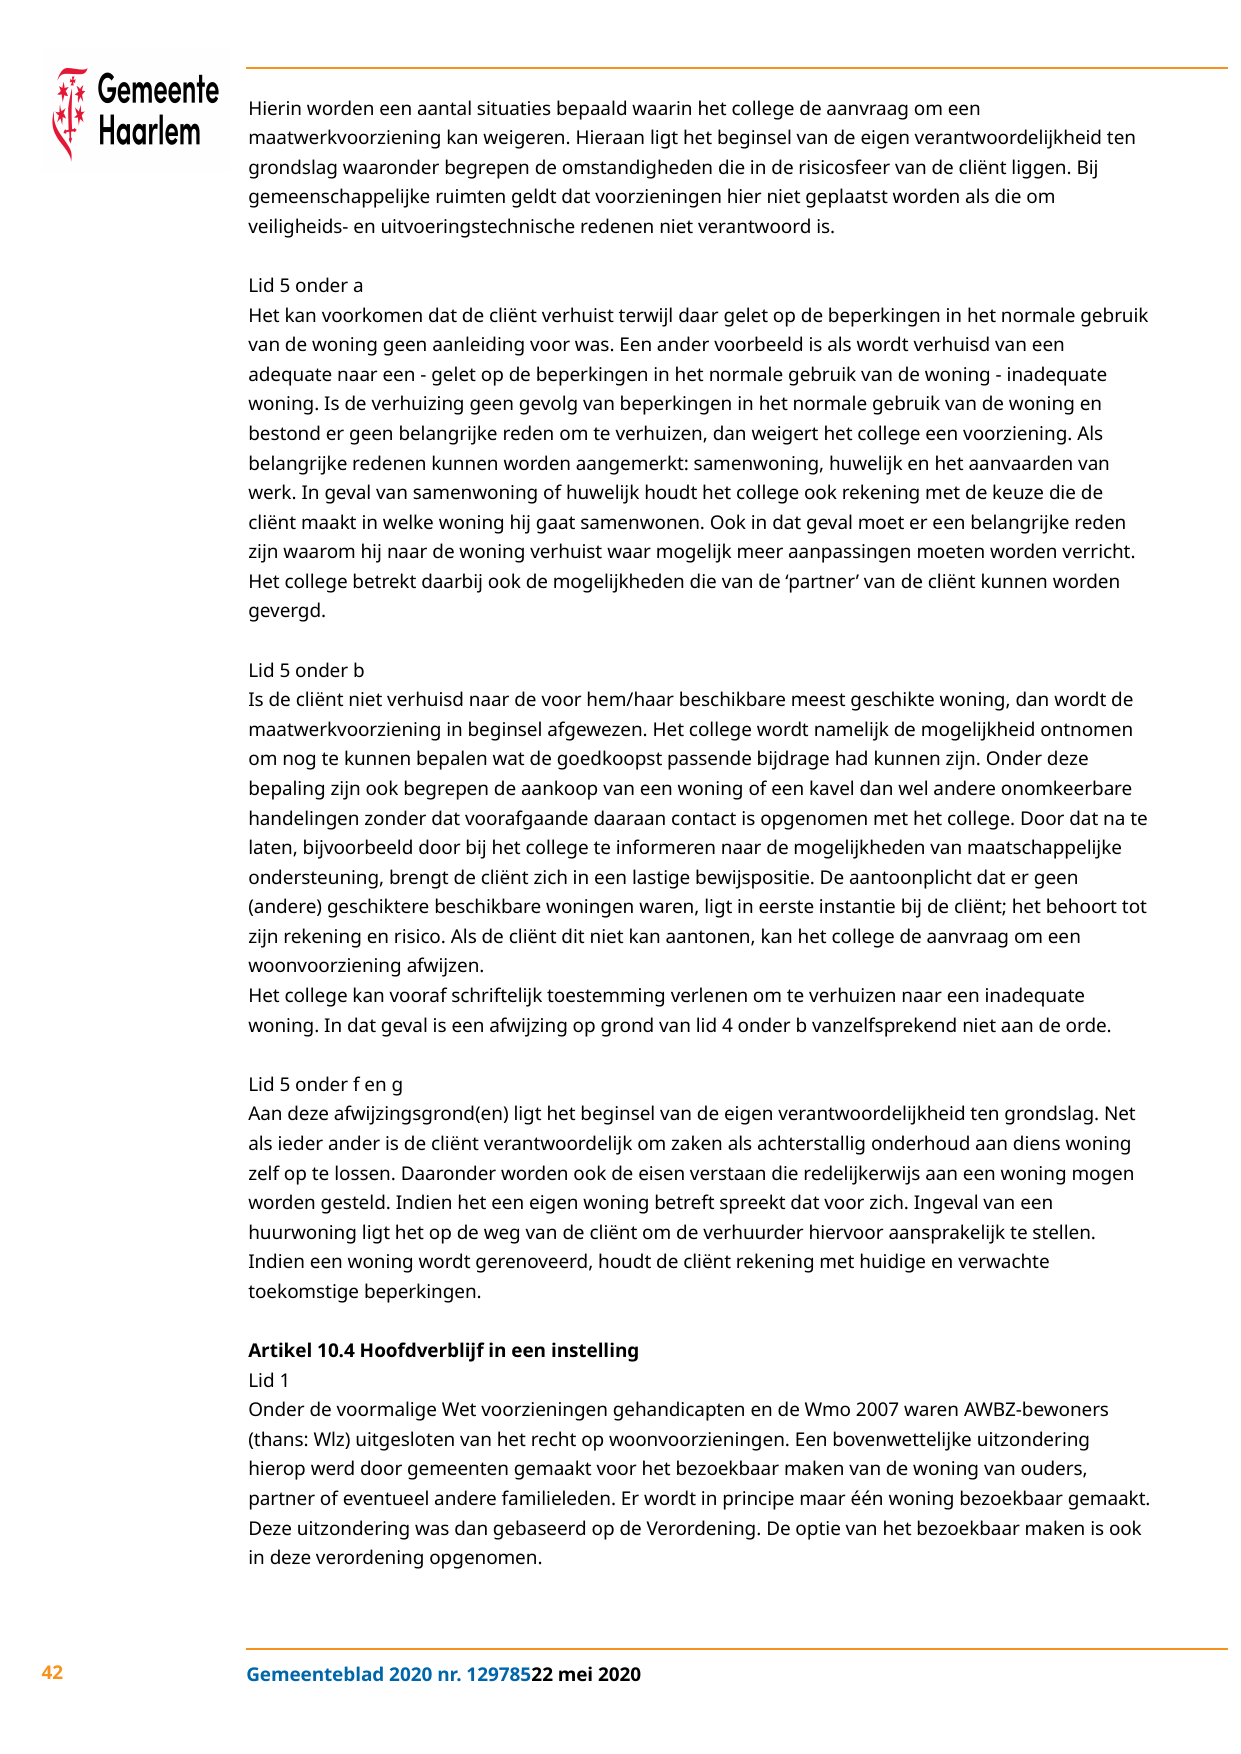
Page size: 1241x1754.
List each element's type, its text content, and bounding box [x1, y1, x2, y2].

text Het kan voorkomen dat de cliënt verhuist terwijl daar gelet op de beperkingen in het normale gebruik van de woning geen aanleiding voor was. Een ander voorbeeld is als wordt verhuisd van een adequate naar een - gelet op de beperkingen in het normale gebruik van de woning - inadequate woning. Is de verhuizing geen gevolg van beperkingen in het normale gebruik van de woning en bestond er geen belangrijke reden om te verhuizen, dan weigert het college een voorziening. Als belangrijke redenen kunnen worden aangemerkt: samenwoning, huwelijk en het aanvaarden van werk. In geval van samenwoning of huwelijk houdt het college ook rekening met de keuze die de cliënt maakt in welke woning hij gaat samenwonen. Ook in dat geval moet er een belangrijke reden zijn waarom hij naar de woning verhuist waar mogelijk meer aanpassingen moeten worden verricht. Het college betrekt daarbij ook de mogelijkheden die van de ‘partner’ van de cliënt kunnen worden gevergd. [248, 302, 1152, 623]
text Onder de voormalige Wet voorzieningen gehandicapten en de Wmo 2007 waren AWBZ-bewoners (thans: Wlz) uitgesloten van het recht op woonvoorzieningen. Een bovenwettelijke uitzondering hierop werd door gemeenten gemaakt voor het bezoekbaar maken van de woning van ouders, partner of eventueel andere familieleden. Er wordt in principe maar één woning bezoekbaar gemaakt. Deze uitzondering was dan gebaseerd op de Verordening. De optie van het bezoekbaar maken is ook in deze verordening opgenomen. [248, 1396, 1152, 1570]
text Indien een woning wordt gerenoveerd, houdt de cliënt rekening met huidige en verwachte toekomstige beperkingen. [248, 1248, 1152, 1304]
text Artikel 10.4 Hoofdverblijf in een instelling [248, 1337, 1152, 1363]
picture [41, 47, 231, 172]
text Is de cliënt niet verhuisd naar de voor hem/haar beschikbare meest geschikte woning, dan wordt de maatwerkvoorziening in beginsel afgewezen. Het college wordt namelijk de mogelijkheid ontnomen om nog te kunnen bepalen wat de goedkoopst passende bijdrage had kunnen zijn. Onder deze bepaling zijn ook begrepen de aankoop van een woning of een kavel dan wel andere onomkeerbare handelingen zonder dat voorafgaande daaraan contact is opgenomen met het college. Door dat na te laten, bijvoorbeeld door bij het college te informeren naar de mogelijkheden van maatschappelijke ondersteuning, brengt de cliënt zich in een lastige bewijspositie. De aantoonplicht dat er geen (andere) geschiktere beschikbare woningen waren, ligt in eerste instantie bij de cliënt; het behoort tot zijn rekening en risico. Als de cliënt dit niet kan aantonen, kan het college de aanvraag om een woonvoorziening afwijzen. [248, 686, 1152, 978]
text Lid 1 [248, 1367, 1152, 1393]
text Aan deze afwijzingsgrond(en) ligt het beginsel van de eigen verantwoordelijkheid ten grondslag. Net als ieder ander is de cliënt verantwoordelijk om zaken als achterstallig onderhoud aan diens woning zelf op te lossen. Daaronder worden ook de eisen verstaan die redelijkerwijs aan een woning mogen worden gesteld. Indien het een eigen woning betreft spreekt dat voor zich. Ingeval van een huurwoning ligt het op de weg van de cliënt om de verhuurder hiervoor aansprakelijk te stellen. [248, 1101, 1152, 1245]
text Lid 5 onder b [248, 657, 1152, 683]
text Lid 5 onder a [248, 272, 1152, 298]
text Lid 5 onder f en g [248, 1071, 1152, 1097]
text Het college kan vooraf schriftelijk toestemming verlenen om te verhuizen naar een inadequate woning. In dat geval is een afwijzing op grond van lid 4 onder b vanzelfsprekend niet aan de orde. [248, 982, 1152, 1038]
text Hierin worden een aantal situaties bepaald waarin het college de aanvraag om een maatwerkvoorziening kan weigeren. Hieraan ligt het beginsel van de eigen verantwoordelijkheid ten grondslag waaronder begrepen de omstandigheden die in de risicosfeer van de cliënt liggen. Bij gemeenschappelijke ruimten geldt dat voorzieningen hier niet geplaatst worden als die om veiligheids- en uitvoeringstechnische redenen niet verantwoord is. [248, 95, 1152, 239]
